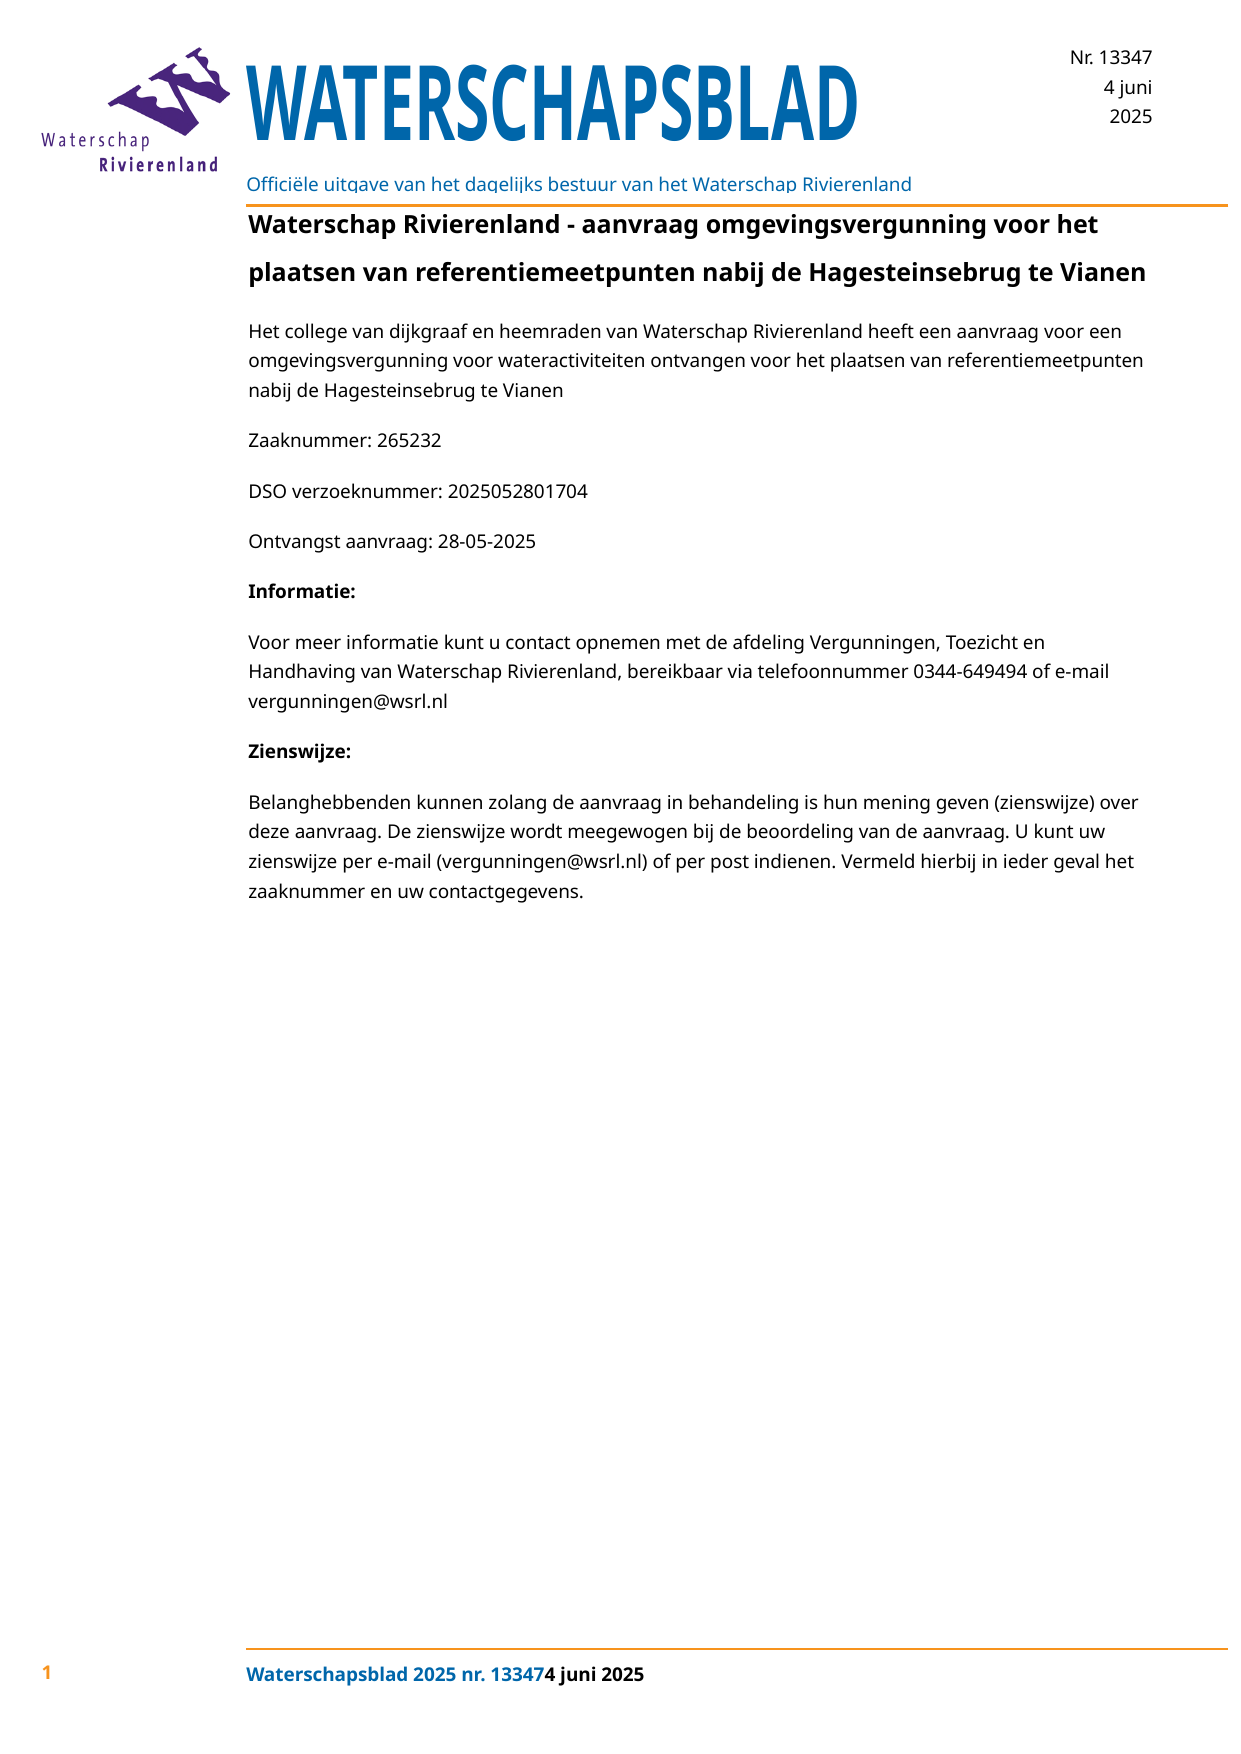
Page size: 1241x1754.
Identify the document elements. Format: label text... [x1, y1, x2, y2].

text Voor meer informatie kunt u contact opnemen met de afdeling Vergunningen, Toezicht en Handhaving van Waterschap Rivierenland, bereikbaar via telefoonnummer 0344-649494 of e-mail vergunningen@wsrl.nl [248, 629, 1152, 714]
text Waterschap Rivierenland - aanvraag omgevingsvergunning voor het plaatsen van referentiemeetpunten nabij de Hagesteinsebrug te Vianen [248, 207, 1152, 288]
text Ontvangst aanvraag: 28-05-2025 [248, 528, 1152, 554]
text Het college van dijkgraaf en heemraden van Waterschap Rivierenland heeft een aanvraag voor een omgevingsvergunning voor wateractiviteiten ontvangen voor het plaatsen van referentiemeetpunten nabij de Hagesteinsebrug te Vianen [248, 318, 1152, 403]
picture [41, 47, 231, 172]
text Zienswijze: [248, 739, 1152, 764]
text DSO verzoeknummer: 2025052801704 [248, 478, 1152, 504]
text Belanghebbenden kunnen zolang de aanvraag in behandeling is hun mening geven (zienswijze) over deze aanvraag. De zienswijze wordt meegewogen bij de beoordeling van de aanvraag. U kunt uw zienswijze per e-mail (vergunningen@wsrl.nl) of per post indienen. Vermeld hierbij in ieder geval het zaaknummer en uw contactgegevens. [248, 789, 1152, 904]
text Informatie: [248, 579, 1152, 604]
text Zaaknummer: 265232 [248, 427, 1152, 453]
